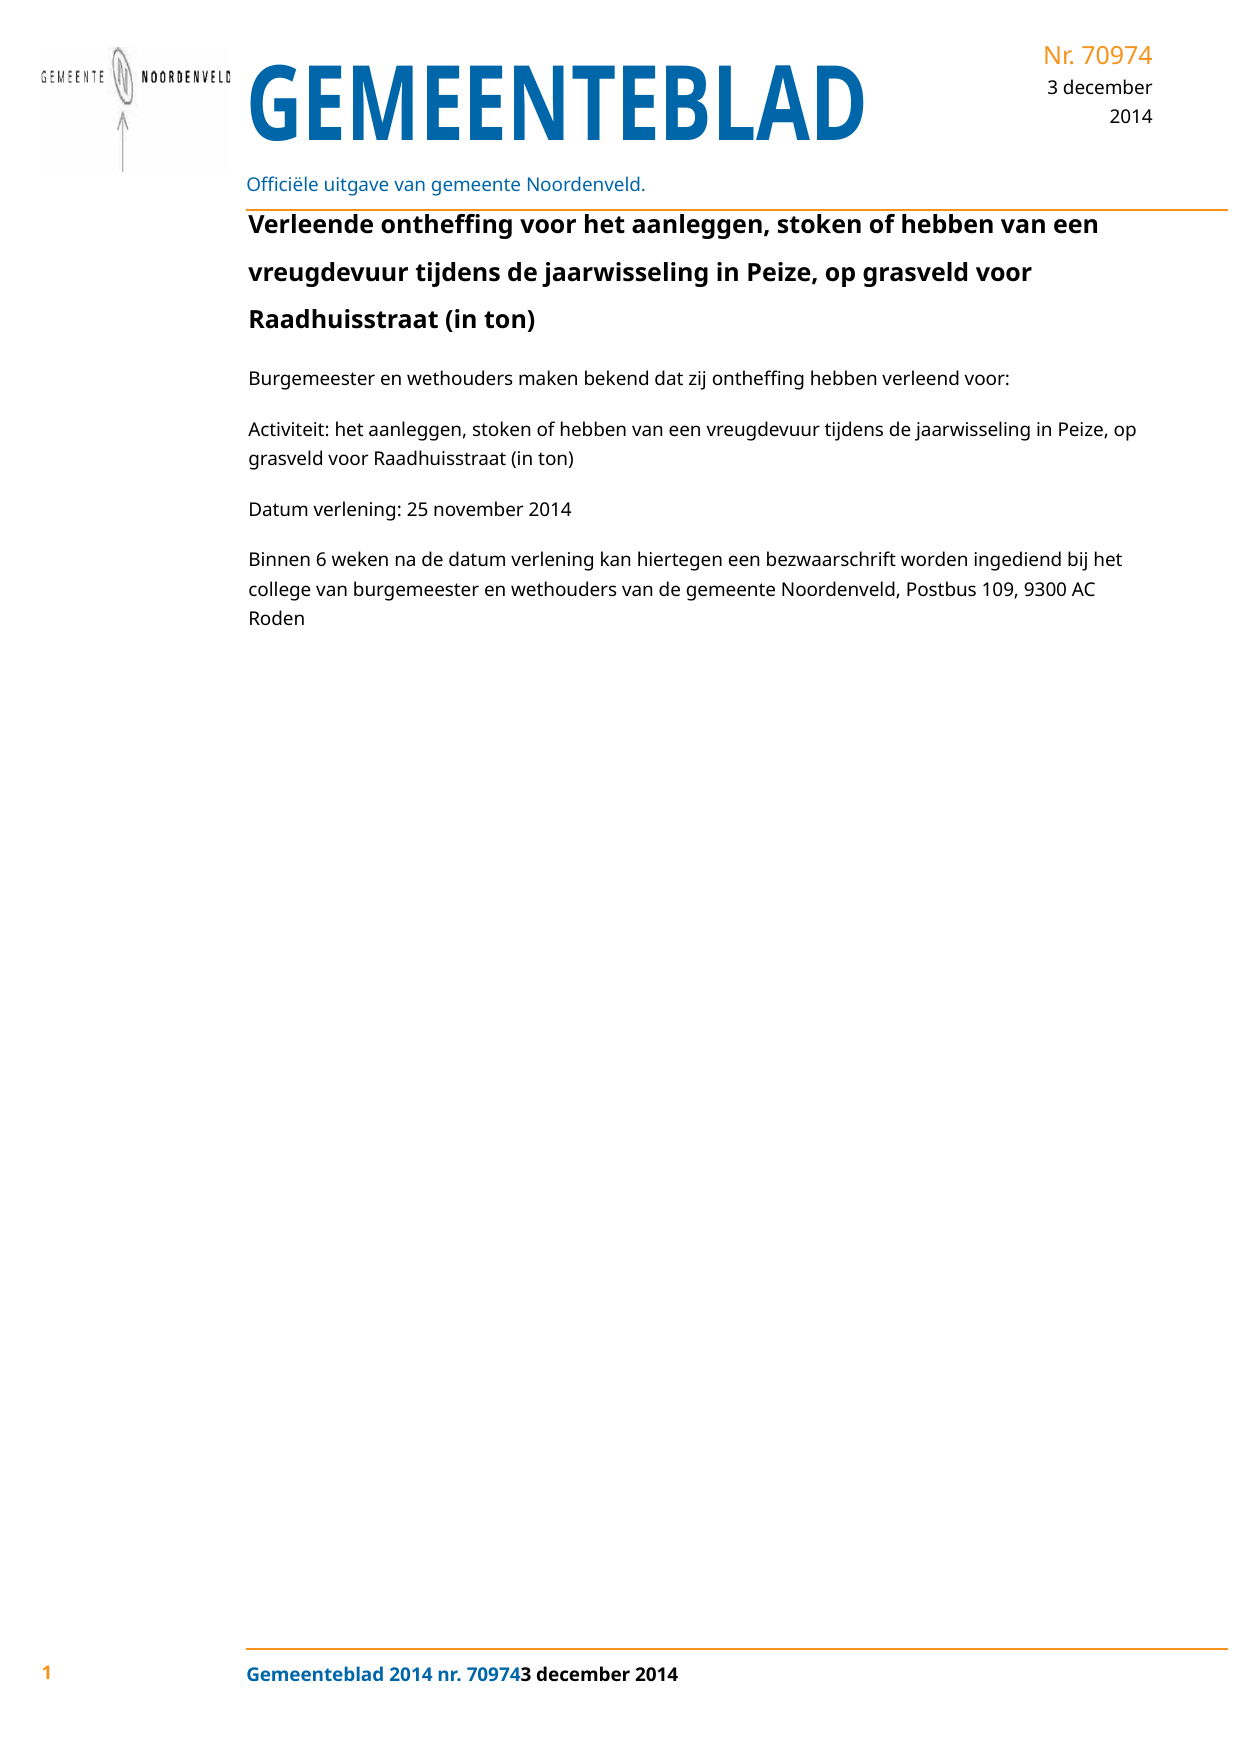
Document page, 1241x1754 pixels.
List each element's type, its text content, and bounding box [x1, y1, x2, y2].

text Burgemeester en wethouders maken bekend dat zij ontheffing hebben verleend voor: [248, 366, 1152, 391]
picture [41, 47, 231, 172]
text Verleende ontheffing voor het aanleggen, stoken of hebben van een vreugdevuur tijdens de jaarwisseling in Peize, op grasveld voor Raadhuisstraat (in ton) [248, 211, 1152, 336]
text Activiteit: het aanleggen, stoken of hebben van een vreugdevuur tijdens de jaarwisseling in Peize, op grasveld voor Raadhuisstraat (in ton) [248, 416, 1152, 471]
text Datum verlening: 25 november 2014 [248, 496, 1152, 522]
text Binnen 6 weken na de datum verlening kan hiertegen een bezwaarschrift worden ingediend bij het college van burgemeester en wethouders van de gemeente Noordenveld, Postbus 109, 9300 AC Roden [248, 546, 1152, 631]
